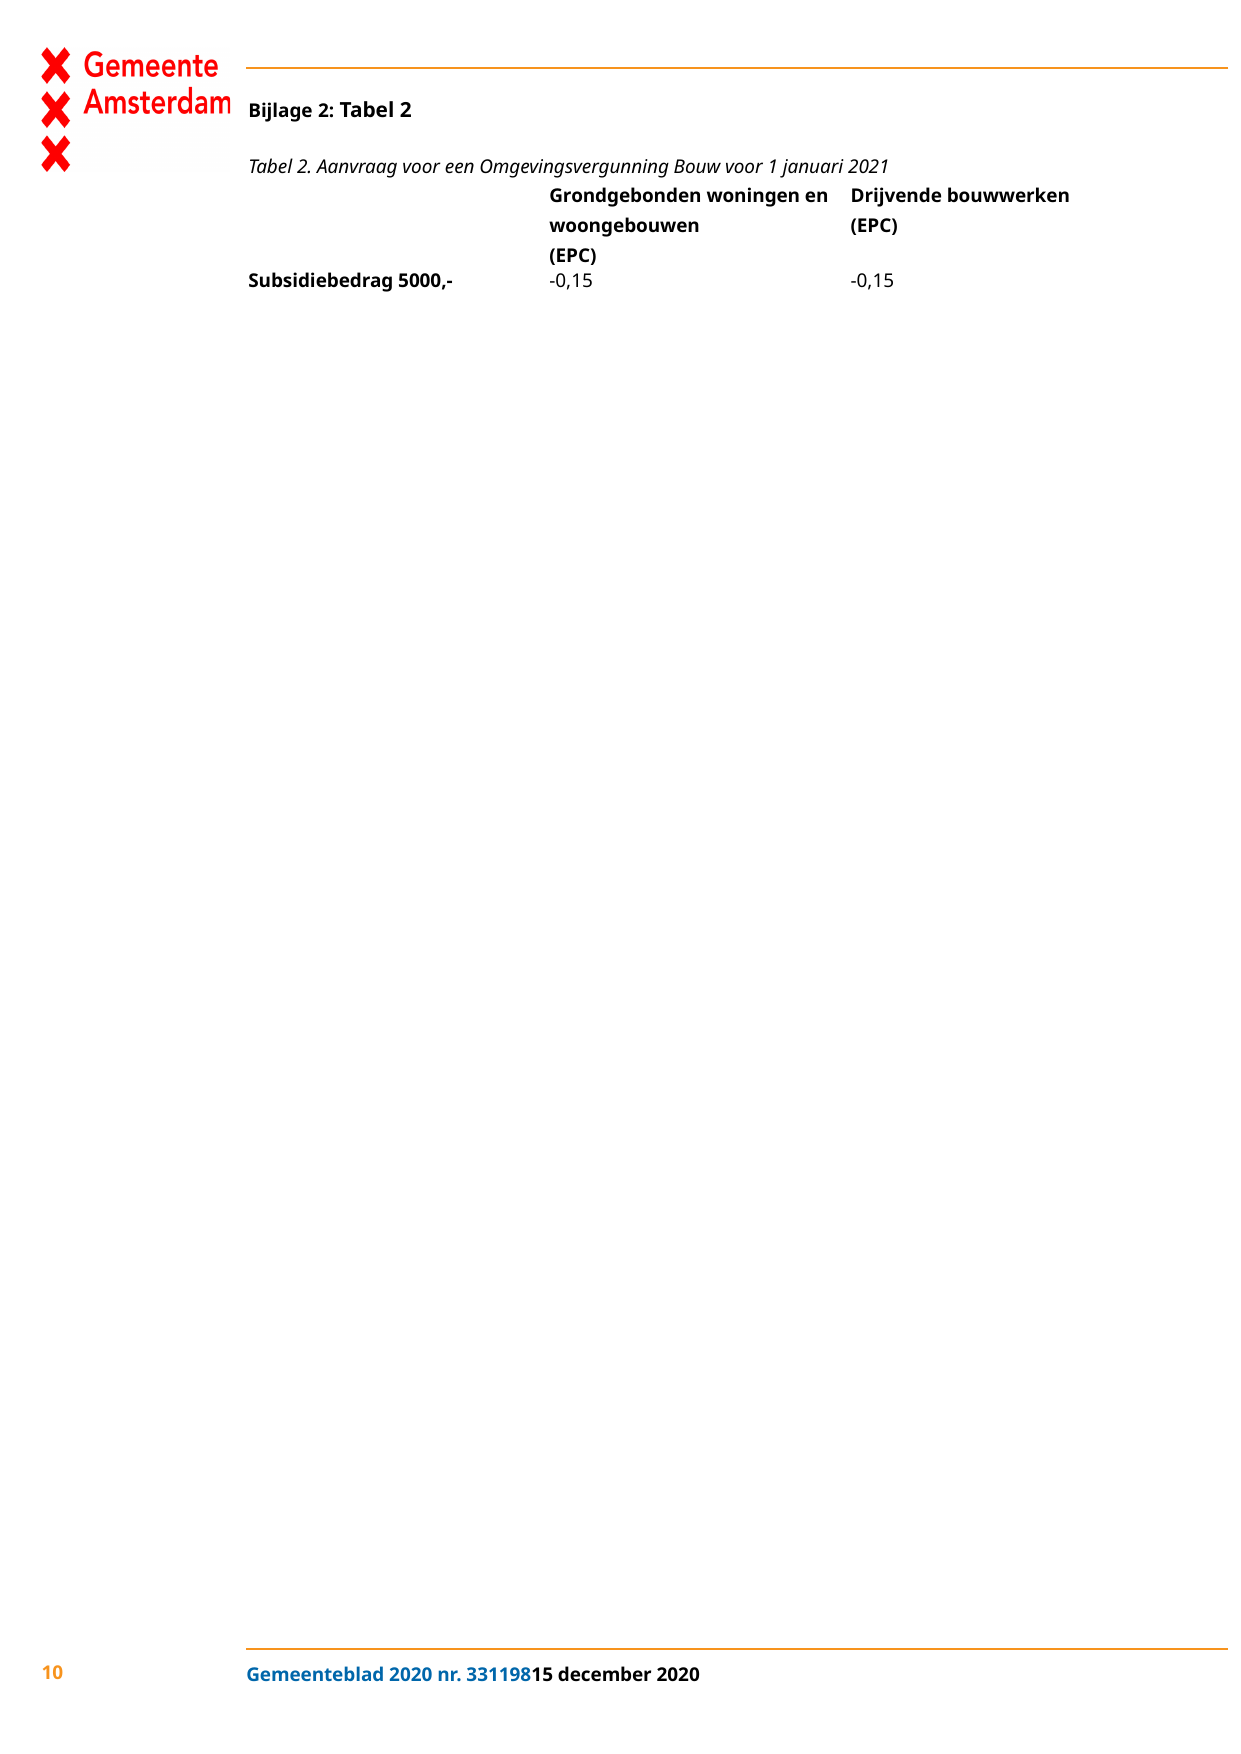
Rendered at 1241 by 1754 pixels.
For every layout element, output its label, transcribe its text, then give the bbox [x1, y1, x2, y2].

table_cell -0,15 [549, 268, 850, 293]
picture [41, 47, 231, 172]
table_cell Subsidiebedrag 5000,- [248, 268, 549, 293]
text Tabel 2. Aanvraag voor een Omgevingsvergunning Bouw voor 1 januari 2021 [248, 153, 1152, 179]
table_header Drijvende bouwwerken (EPC) [850, 183, 1152, 267]
table_header [248, 183, 549, 267]
table_cell -0,15 [850, 268, 1152, 293]
table_header Grondgebonden woningen en woongebouwen (EPC) [549, 183, 850, 267]
text Bijlage 2: Tabel 2 [248, 95, 1152, 123]
